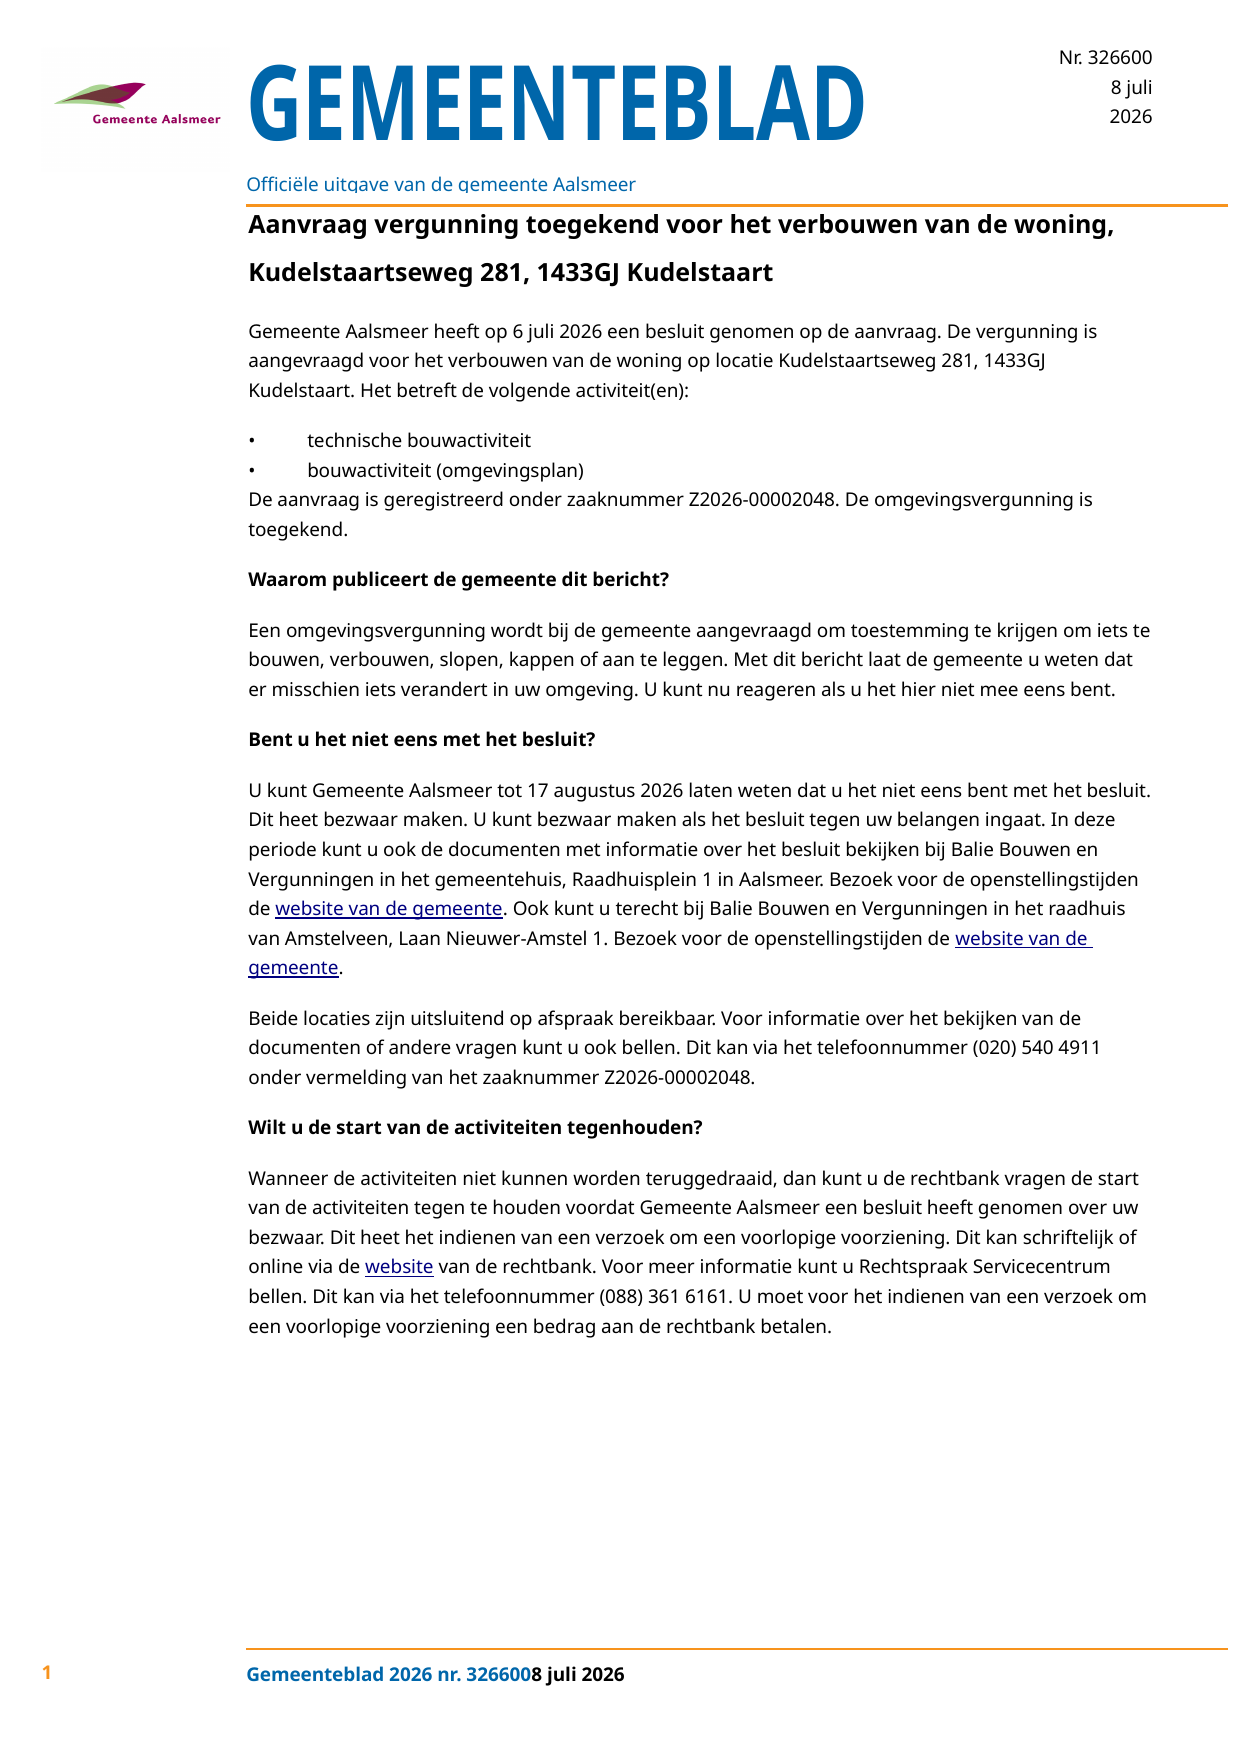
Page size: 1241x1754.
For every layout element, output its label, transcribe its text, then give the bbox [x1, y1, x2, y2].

text Waarom publiceert de gemeente dit bericht? [248, 567, 1152, 592]
list technische bouwactiviteit [248, 427, 1152, 453]
text Gemeente Aalsmeer heeft op 6 juli 2026 een besluit genomen op de aanvraag. De vergunning is aangevraagd voor het verbouwen van de woning op locatie Kudelstaartseweg 281, 1433GJ Kudelstaart. Het betreft de volgende activiteit(en): [248, 318, 1152, 403]
text Wanneer de activiteiten niet kunnen worden teruggedraaid, dan kunt u de rechtbank vragen de start van de activiteiten tegen te houden voordat Gemeente Aalsmeer een besluit heeft genomen over uw bezwaar. Dit heet het indienen van een verzoek om een voorlopige voorziening. Dit kan schriftelijk of online via de website van de rechtbank. Voor meer informatie kunt u Rechtspraak Servicecentrum bellen. Dit kan via het telefoonnummer (088) 361 6161. U moet voor het indienen van een verzoek om een voorlopige voorziening een bedrag aan de rechtbank betalen. [248, 1165, 1152, 1339]
picture [41, 47, 231, 172]
text Bent u het niet eens met het besluit? [248, 727, 1152, 752]
text U kunt Gemeente Aalsmeer tot 17 augustus 2026 laten weten dat u het niet eens bent met het besluit. Dit heet bezwaar maken. U kunt bezwaar maken als het besluit tegen uw belangen ingaat. In deze periode kunt u ook de documenten met informatie over het besluit bekijken bij Balie Bouwen en Vergunningen in het gemeentehuis, Raadhuisplein 1 in Aalsmeer. Bezoek voor de openstellingstijden de website van de gemeente. Ook kunt u terecht bij Balie Bouwen en Vergunningen in het raadhuis van Amstelveen, Laan Nieuwer-Amstel 1. Bezoek voor de openstellingstijden de website van de gemeente. [248, 777, 1152, 980]
text Beide locaties zijn uitsluitend op afspraak bereikbaar. Voor informatie over het bekijken van de documenten of andere vragen kunt u ook bellen. Dit kan via het telefoonnummer (020) 540 4911 onder vermelding van het zaaknummer Z2026-00002048. [248, 1005, 1152, 1090]
text Een omgevingsvergunning wordt bij de gemeente aangevraagd om toestemming te krijgen om iets te bouwen, verbouwen, slopen, kappen of aan te leggen. Met dit bericht laat de gemeente u weten dat er misschien iets verandert in uw omgeving. U kunt nu reageren als u het hier niet mee eens bent. [248, 617, 1152, 702]
list bouwactiviteit (omgevingsplan) [248, 457, 1152, 483]
text De aanvraag is geregistreerd onder zaaknummer Z2026-00002048. De omgevingsvergunning is toegekend. [248, 487, 1152, 542]
text Aanvraag vergunning toegekend voor het verbouwen van de woning, Kudelstaartseweg 281, 1433GJ Kudelstaart [248, 207, 1152, 288]
text Wilt u de start van de activiteiten tegenhouden? [248, 1114, 1152, 1140]
